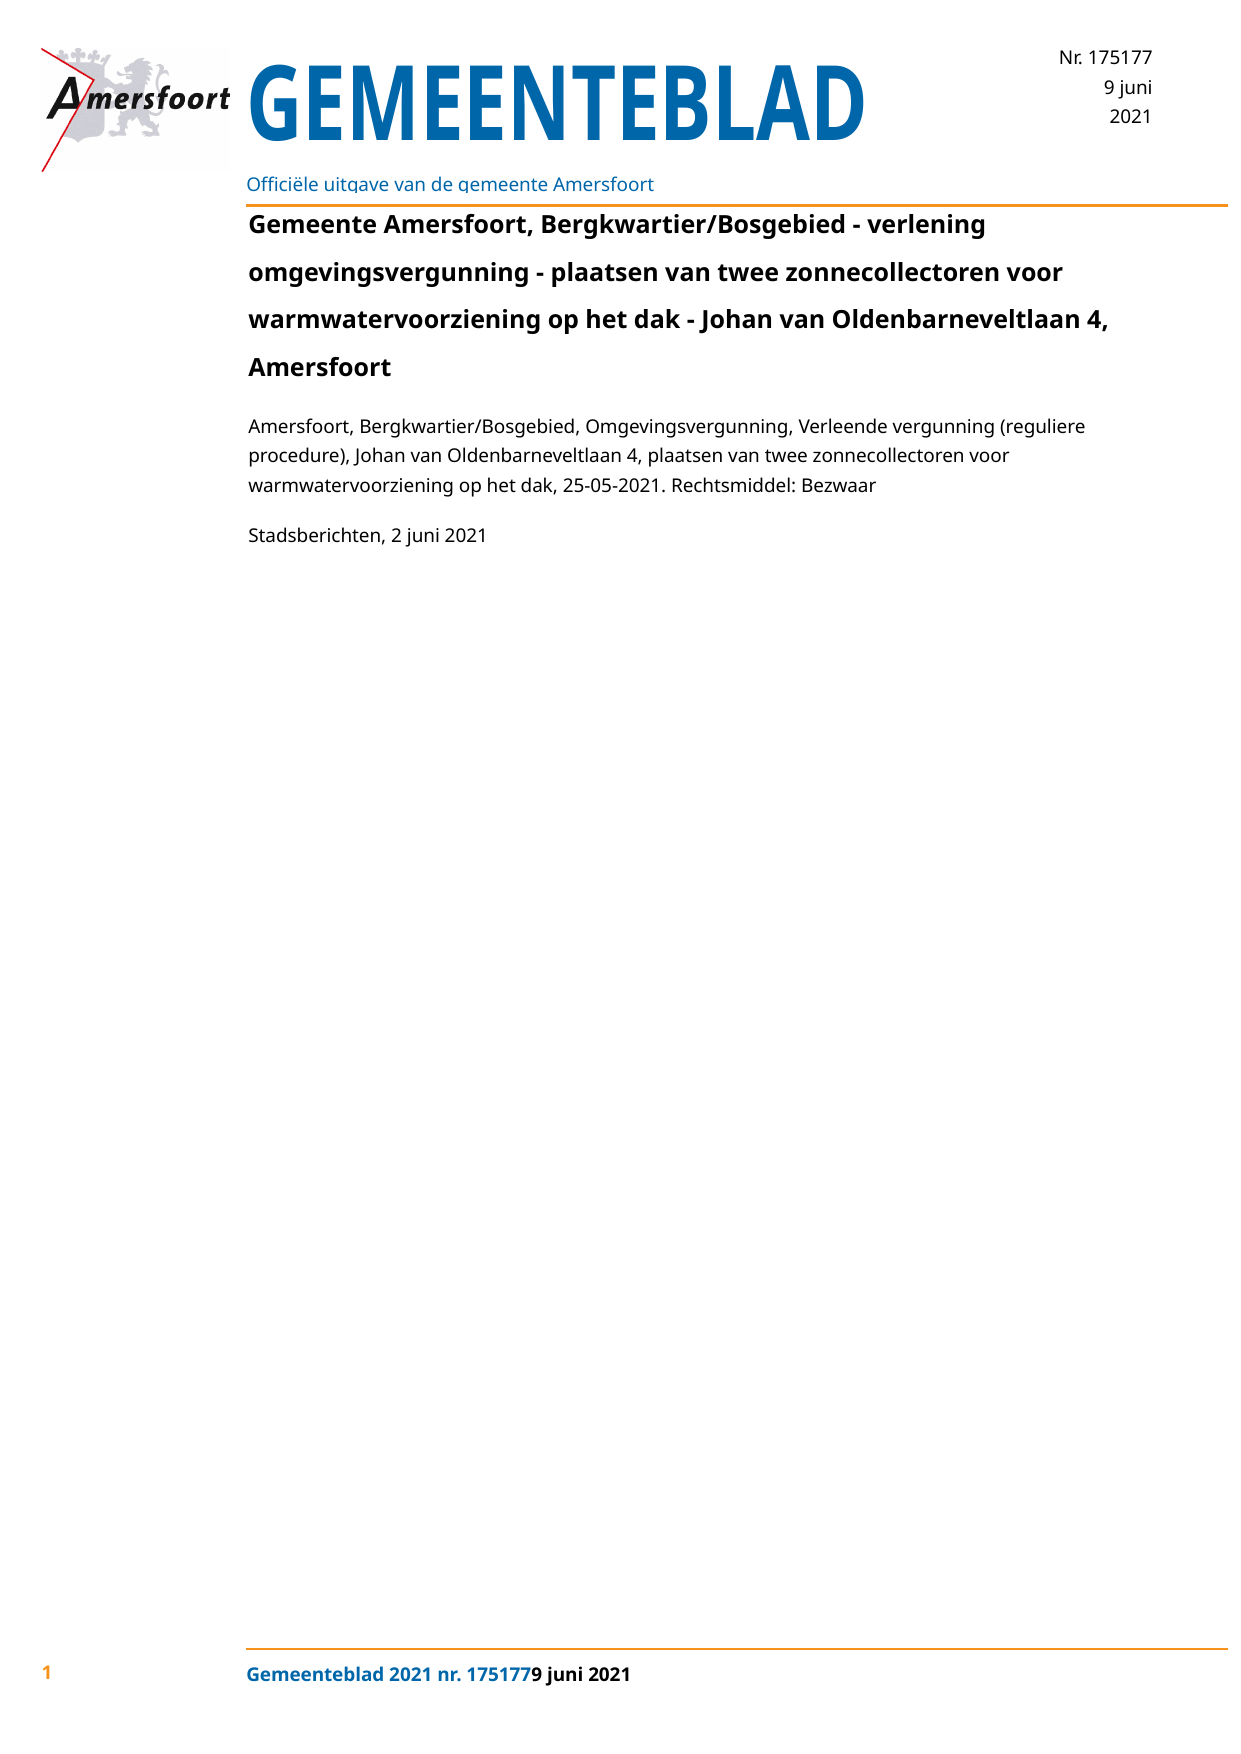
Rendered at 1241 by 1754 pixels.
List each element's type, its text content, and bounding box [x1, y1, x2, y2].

text Gemeente Amersfoort, Bergkwartier/Bosgebied - verlening omgevingsvergunning - plaatsen van twee zonnecollectoren voor warmwatervoorziening op het dak - Johan van Oldenbarneveltlaan 4, Amersfoort [248, 207, 1152, 384]
text Amersfoort, Bergkwartier/Bosgebied, Omgevingsvergunning, Verleende vergunning (reguliere procedure), Johan van Oldenbarneveltlaan 4, plaatsen van twee zonnecollectoren voor warmwatervoorziening op het dak, 25-05-2021. Rechtsmiddel: Bezwaar [248, 413, 1152, 498]
text Stadsberichten, 2 juni 2021 [248, 523, 1152, 548]
picture [41, 47, 231, 172]
